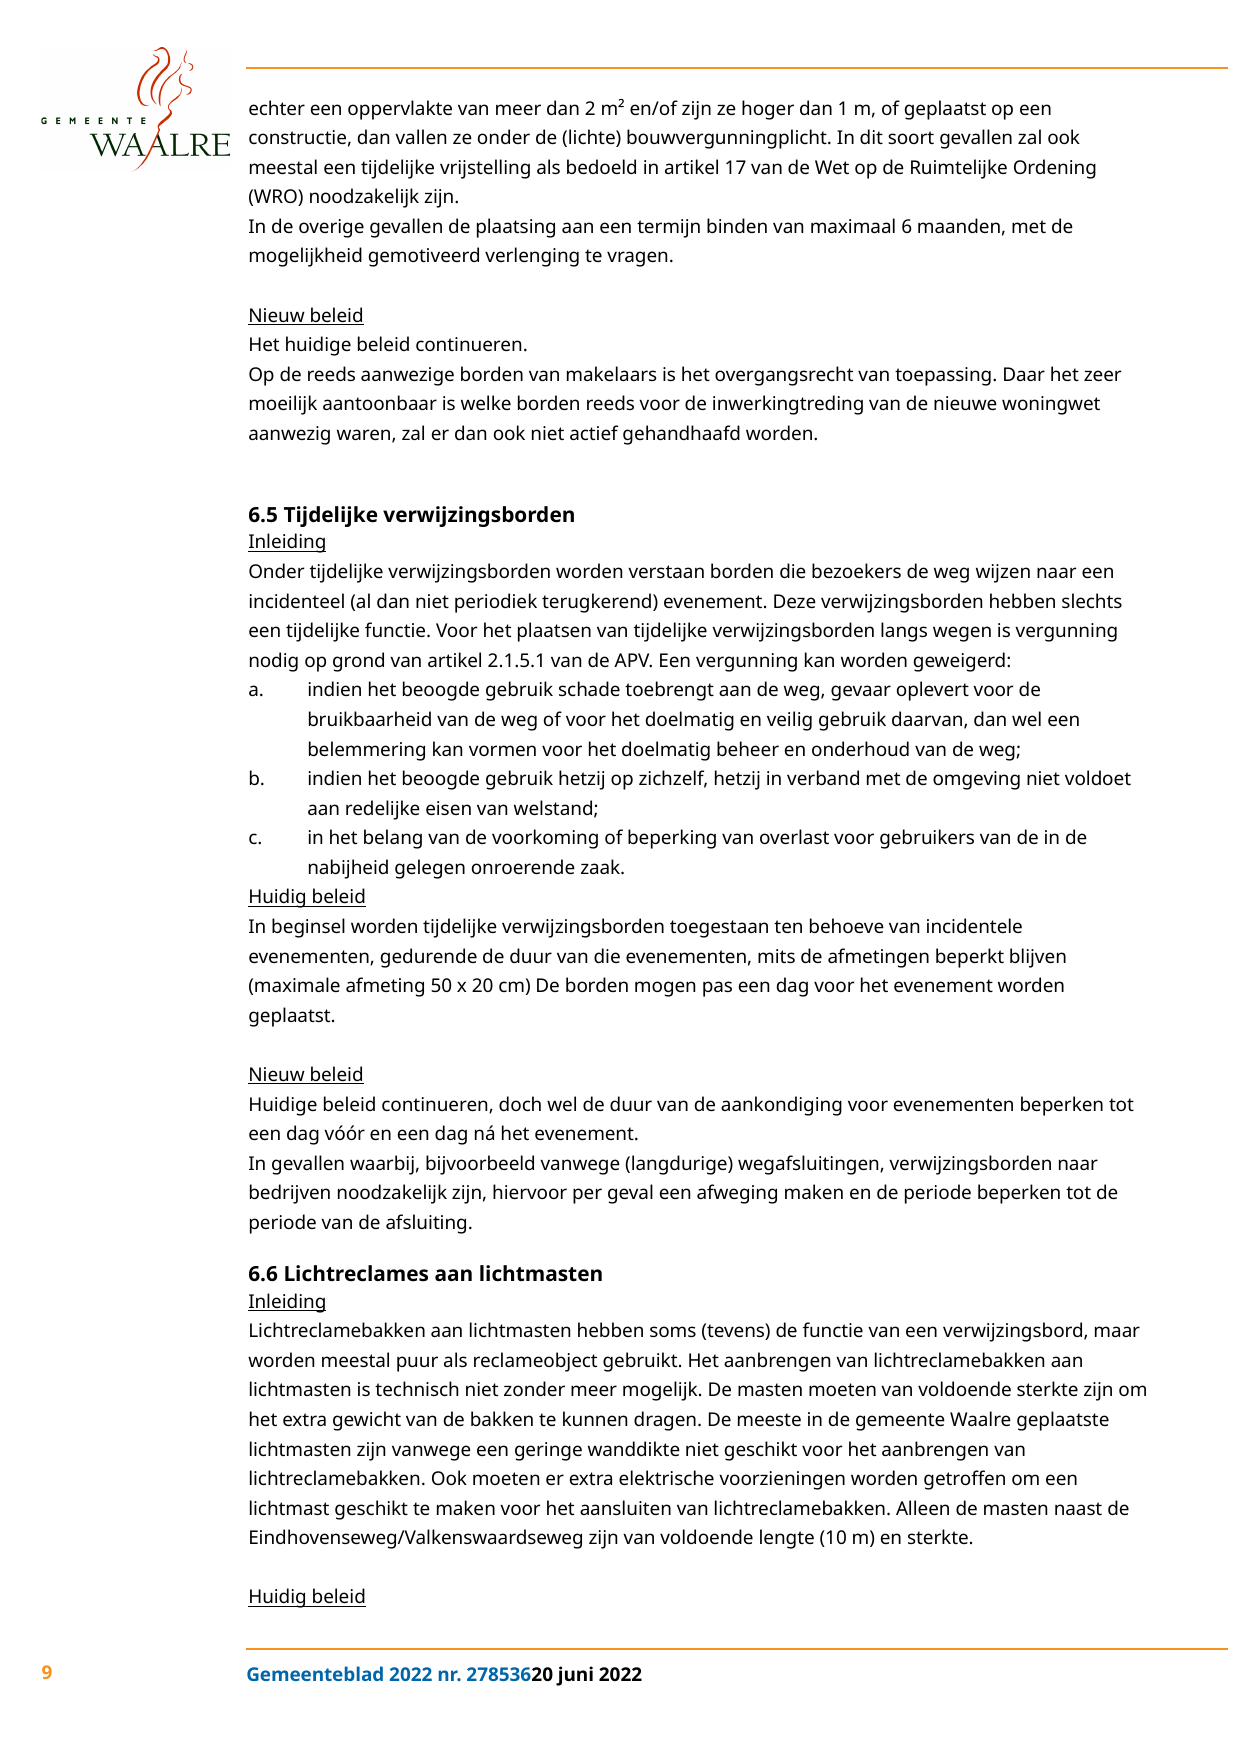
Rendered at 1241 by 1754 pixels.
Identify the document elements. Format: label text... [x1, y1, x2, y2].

text Het huidige beleid continueren. [248, 331, 1152, 357]
text Huidig beleid [248, 884, 1152, 909]
list indien het beoogde gebruik hetzij op zichzelf, hetzij in verband met de omgeving niet voldoet aan redelijke eisen van welstand; [248, 765, 1152, 821]
text Inleiding [248, 1288, 1152, 1314]
text In beginsel worden tijdelijke verwijzingsborden toegestaan ten behoeve van incidentele evenementen, gedurende de duur van die evenementen, mits de afmetingen beperkt blijven (maximale afmeting 50 x 20 cm) De borden mogen pas een dag voor het evenement worden geplaatst. [248, 913, 1152, 1028]
text Huidige beleid continueren, doch wel de duur van de aankondiging voor evenementen beperken tot een dag vóór en een dag ná het evenement. [248, 1091, 1152, 1146]
text Huidig beleid [248, 1584, 1152, 1609]
list in het belang van de voorkoming of beperking van overlast voor gebruikers van de in de nabijheid gelegen onroerende zaak. [248, 824, 1152, 880]
text Op de reeds aanwezige borden van makelaars is het overgangsrecht van toepassing. Daar het zeer moeilijk aantoonbaar is welke borden reeds voor de inwerkingtreding van de nieuwe woningwet aanwezig waren, zal er dan ook niet actief gehandhaafd worden. [248, 361, 1152, 446]
text 6.6 Lichtreclames aan lichtmasten [248, 1259, 1152, 1288]
list indien het beoogde gebruik schade toebrengt aan de weg, gevaar oplevert voor de bruikbaarheid van de weg of voor het doelmatig en veilig gebruik daarvan, dan wel een belemmering kan vormen voor het doelmatig beheer en onderhoud van de weg; [248, 677, 1152, 761]
text Onder tijdelijke verwijzingsborden worden verstaan borden die bezoekers de weg wijzen naar een incidenteel (al dan niet periodiek terugkerend) evenement. Deze verwijzingsborden hebben slechts een tijdelijke functie. Voor het plaatsen van tijdelijke verwijzingsborden langs wegen is vergunning nodig op grond van artikel 2.1.5.1 van de APV. Een vergunning kan worden geweigerd: [248, 558, 1152, 673]
text In de overige gevallen de plaatsing aan een termijn binden van maximaal 6 maanden, met de mogelijkheid gemotiveerd verlenging te vragen. [248, 213, 1152, 268]
text 6.5 Tijdelijke verwijzingsborden [248, 500, 1152, 529]
picture [41, 47, 231, 172]
text echter een oppervlakte van meer dan 2 m² en/of zijn ze hoger dan 1 m, of geplaatst op een constructie, dan vallen ze onder de (lichte) bouwvergunningplicht. In dit soort gevallen zal ook meestal een tijdelijke vrijstelling als bedoeld in artikel 17 van de Wet op de Ruimtelijke Ordening (WRO) noodzakelijk zijn. [248, 95, 1152, 209]
text Nieuw beleid [248, 302, 1152, 328]
text Nieuw beleid [248, 1061, 1152, 1087]
text Lichtreclamebakken aan lichtmasten hebben soms (tevens) de functie van een verwijzingsbord, maar worden meestal puur als reclameobject gebruikt. Het aanbrengen van lichtreclamebakken aan lichtmasten is technisch niet zonder meer mogelijk. De masten moeten van voldoende sterkte zijn om het extra gewicht van de bakken te kunnen dragen. De meeste in de gemeente Waalre geplaatste lichtmasten zijn vanwege een geringe wanddikte niet geschikt voor het aanbrengen van lichtreclamebakken. Ook moeten er extra elektrische voorzieningen worden getroffen om een lichtmast geschikt te maken voor het aansluiten van lichtreclamebakken. Alleen de masten naast de Eindhovenseweg/Valkenswaardseweg zijn van voldoende lengte (10 m) en sterkte. [248, 1317, 1152, 1550]
text In gevallen waarbij, bijvoorbeeld vanwege (langdurige) wegafsluitingen, verwijzingsborden naar bedrijven noodzakelijk zijn, hiervoor per geval een afweging maken en de periode beperken tot de periode van de afsluiting. [248, 1150, 1152, 1235]
text Inleiding [248, 529, 1152, 554]
